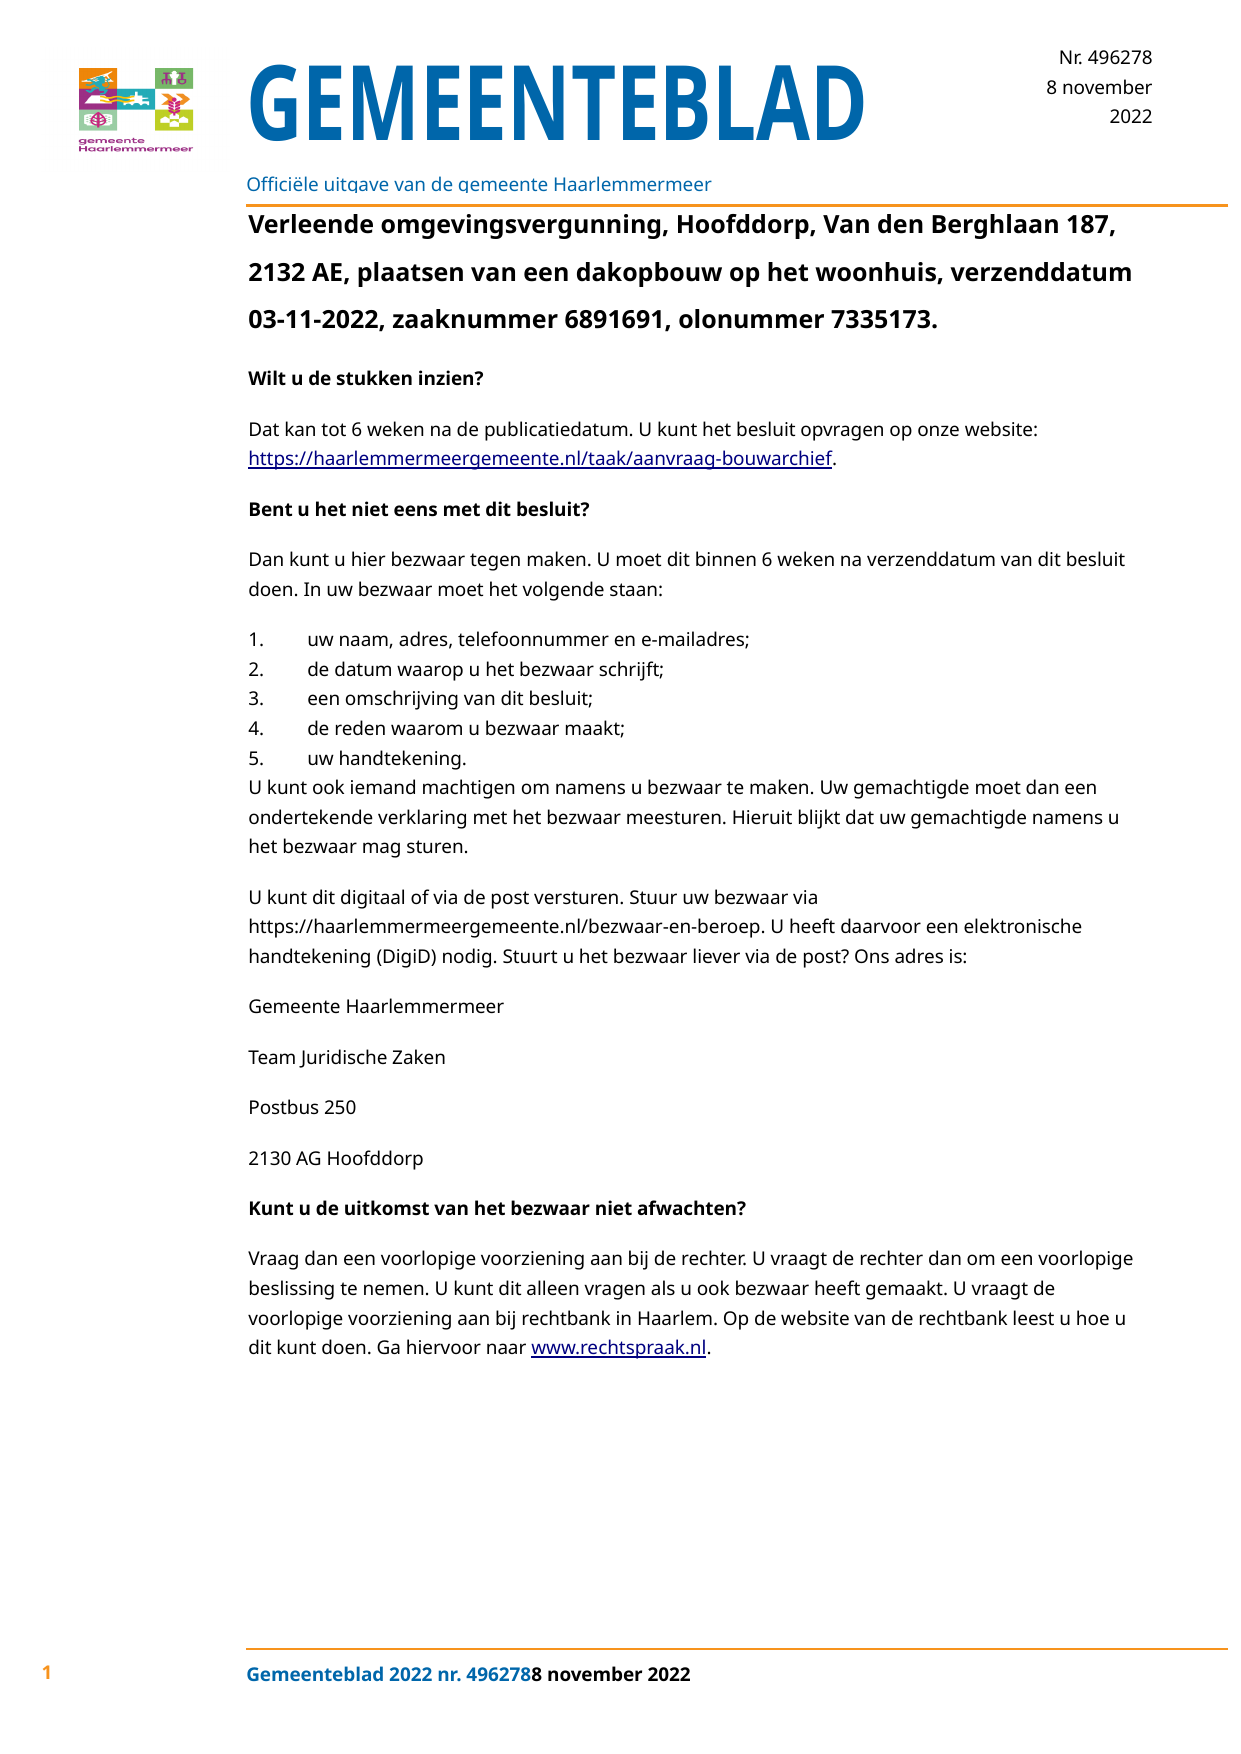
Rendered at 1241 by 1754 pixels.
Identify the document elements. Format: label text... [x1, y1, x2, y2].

list een omschrijving van dit besluit; [248, 686, 1152, 711]
list de datum waarop u het bezwaar schrijft; [248, 656, 1152, 682]
text Kunt u de uitkomst van het bezwaar niet afwachten? [248, 1195, 1152, 1221]
text Verleende omgevingsvergunning, Hoofddorp, Van den Berghlaan 187, 2132 AE, plaatsen van een dakopbouw op het woonhuis, verzenddatum 03-11-2022, zaaknummer 6891691, olonummer 7335173. [248, 207, 1152, 336]
text Vraag dan een voorlopige voorziening aan bij de rechter. U vraagt de rechter dan om een voorlopige beslissing te nemen. U kunt dit alleen vragen als u ook bezwaar heeft gemaakt. U vraagt de voorlopige voorziening aan bij rechtbank in Haarlem. Op de website van de rechtbank leest u hoe u dit kunt doen. Ga hiervoor naar www.rechtspraak.nl. [248, 1246, 1152, 1360]
list uw handtekening. [248, 745, 1152, 770]
text Wilt u de stukken inzien? [248, 366, 1152, 391]
text Bent u het niet eens met dit besluit? [248, 496, 1152, 522]
picture [41, 47, 231, 172]
text Dan kunt u hier bezwaar tegen maken. U moet dit binnen 6 weken na verzenddatum van dit besluit doen. In uw bezwaar moet het volgende staan: [248, 546, 1152, 602]
list uw naam, adres, telefoonnummer en e-mailadres; [248, 626, 1152, 652]
text U kunt ook iemand machtigen om namens u bezwaar te maken. Uw gemachtigde moet dan een ondertekende verklaring met het bezwaar meesturen. Hieruit blijkt dat uw gemachtigde namens u het bezwaar mag sturen. [248, 774, 1152, 859]
text Team Juridische Zaken [248, 1044, 1152, 1069]
list de reden waarom u bezwaar maakt; [248, 715, 1152, 741]
text Dat kan tot 6 weken na de publicatiedatum. U kunt het besluit opvragen op onze website: https://haarlemmermeergemeente.nl/taak/aanvraag-bouwarchief. [248, 416, 1152, 471]
text 2130 AG Hoofddorp [248, 1145, 1152, 1170]
text U kunt dit digitaal of via de post versturen. Stuur uw bezwaar via https://haarlemmermeergemeente.nl/bezwaar-en-beroep. U heeft daarvoor een elektronische handtekening (DigiD) nodig. Stuurt u het bezwaar liever via de post? Ons adres is: [248, 884, 1152, 969]
text Gemeente Haarlemmermeer [248, 993, 1152, 1019]
text Postbus 250 [248, 1094, 1152, 1120]
